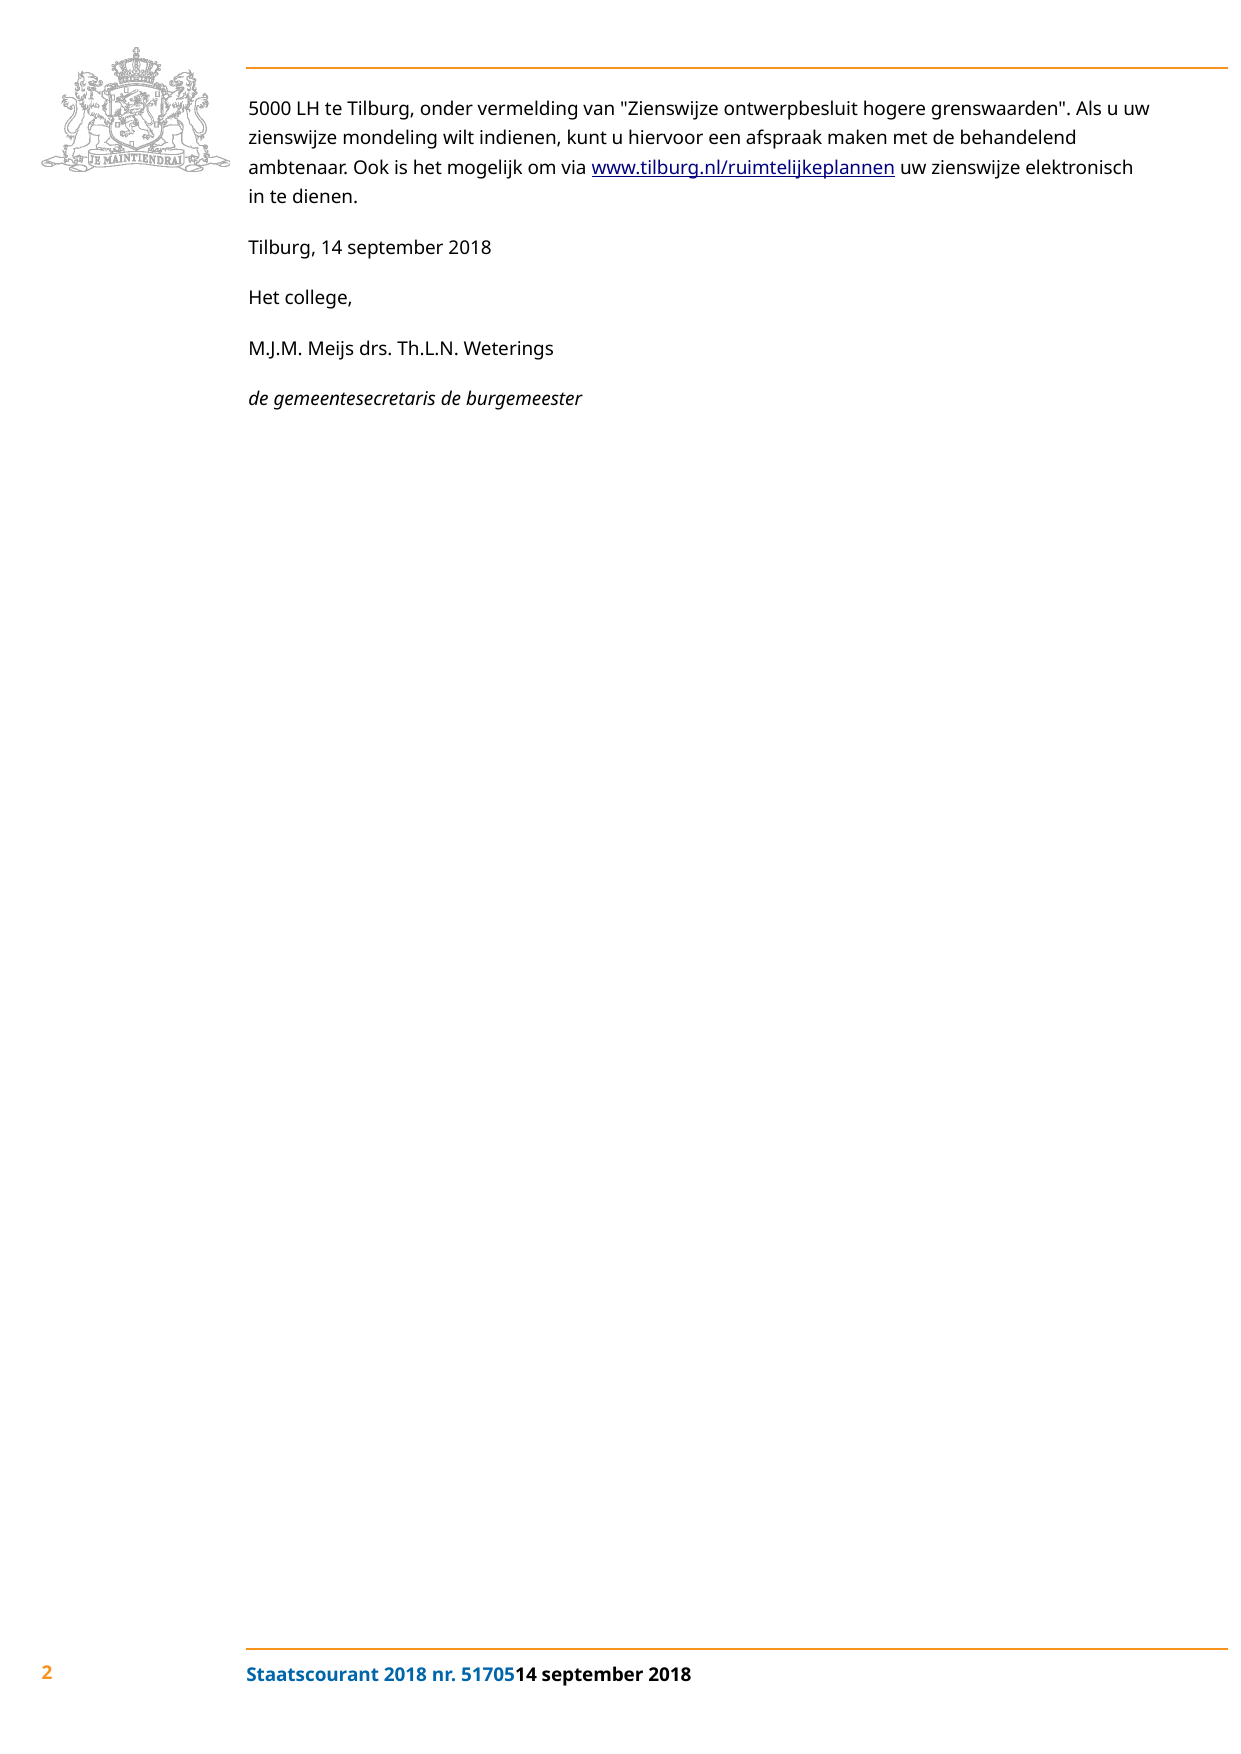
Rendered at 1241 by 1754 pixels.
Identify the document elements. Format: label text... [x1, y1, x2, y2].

text de gemeentesecretaris de burgemeester [248, 385, 1152, 411]
text Het college, [248, 284, 1152, 310]
text 5000 LH te Tilburg, onder vermelding van "Zienswijze ontwerpbesluit hogere grenswaarden". Als u uw zienswijze mondeling wilt indienen, kunt u hiervoor een afspraak maken met de behandelend ambtenaar. Ook is het mogelijk om via www.tilburg.nl/ruimtelijkeplannen uw zienswijze elektronisch in te dienen. [248, 95, 1152, 209]
text M.J.M. Meijs drs. Th.L.N. Weterings [248, 335, 1152, 361]
picture [41, 47, 231, 172]
text Tilburg, 14 september 2018 [248, 234, 1152, 260]
